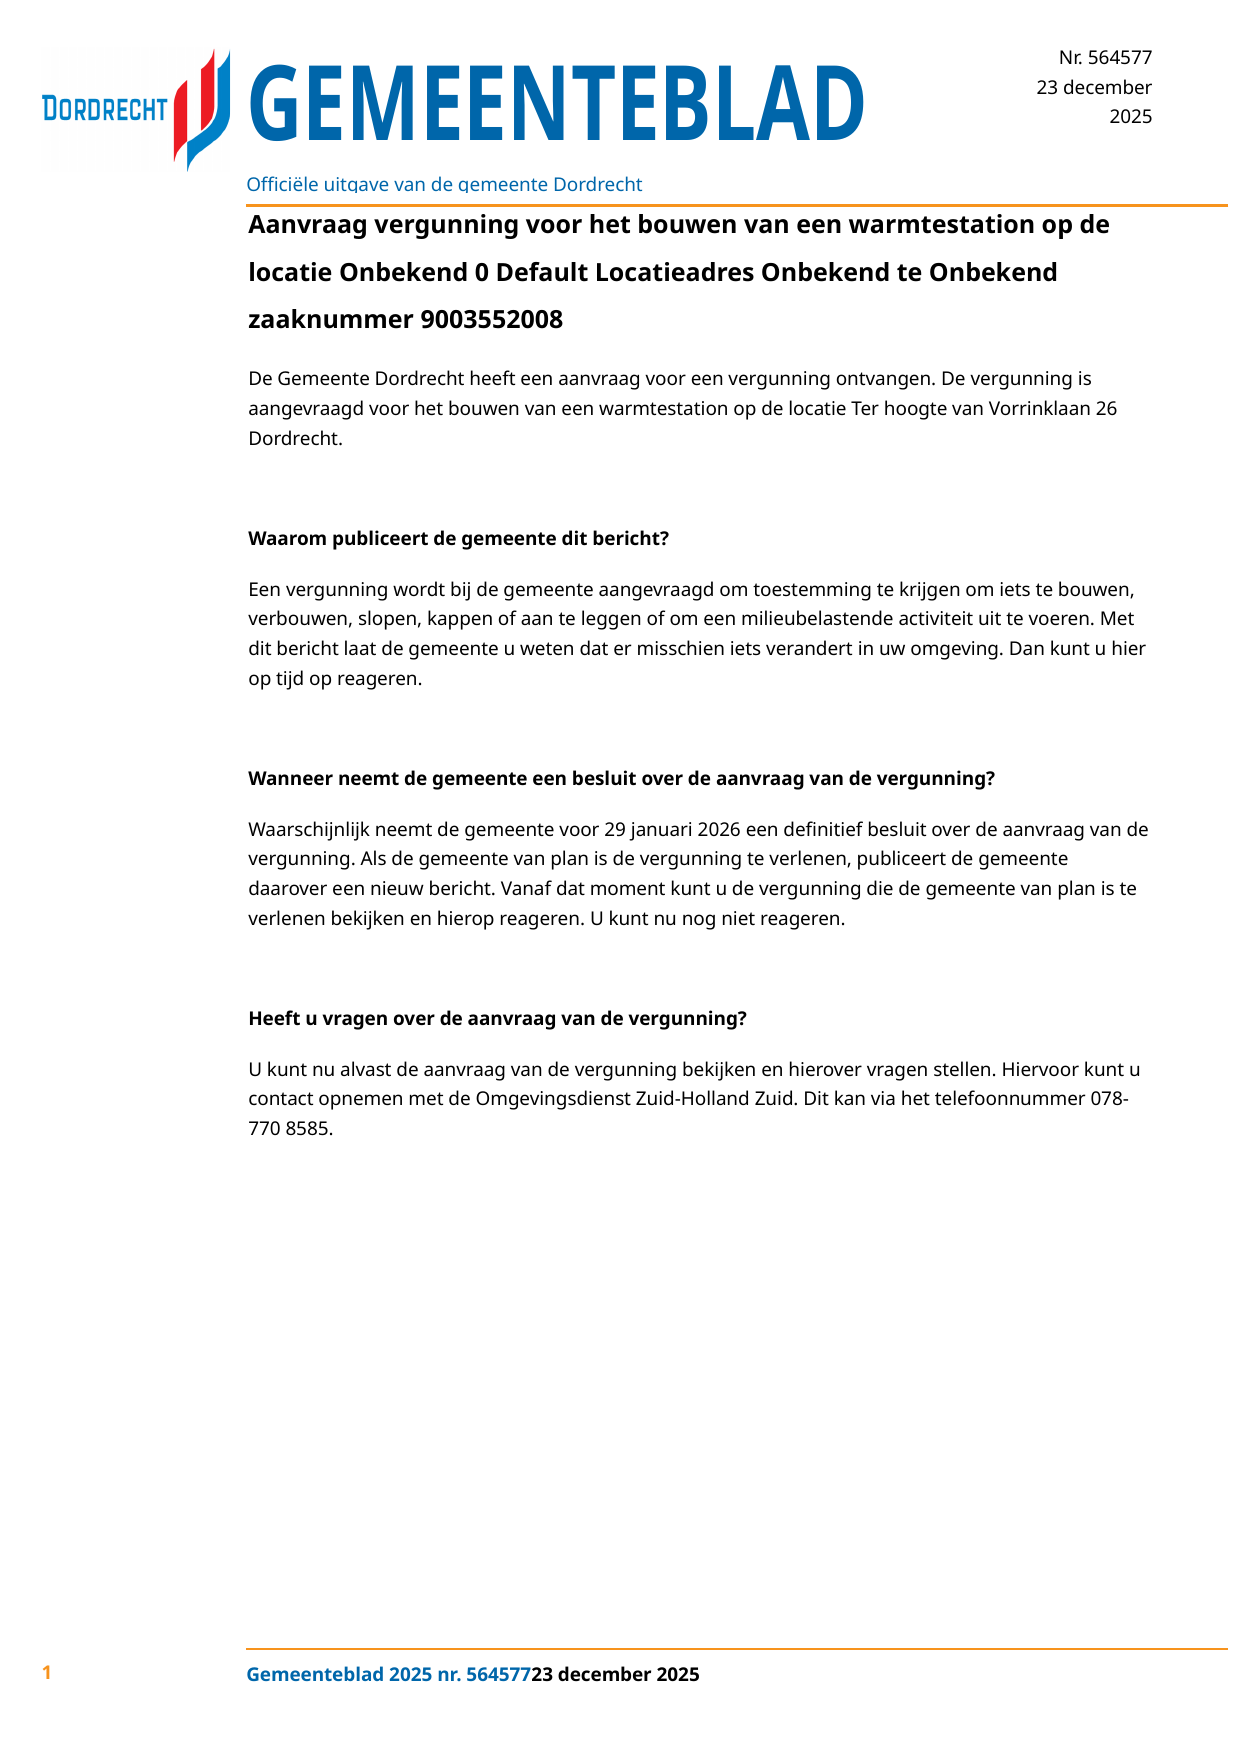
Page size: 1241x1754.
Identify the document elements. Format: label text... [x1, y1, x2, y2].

picture [41, 47, 231, 172]
text Waarom publiceert de gemeente dit bericht? [248, 526, 1152, 551]
text Waarschijnlijk neemt de gemeente voor 29 januari 2026 een definitief besluit over de aanvraag van de vergunning. Als de gemeente van plan is de vergunning te verlenen, publiceert de gemeente daarover een nieuw bericht. Vanaf dat moment kunt u de vergunning die de gemeente van plan is te verlenen bekijken en hierop reageren. U kunt nu nog niet reageren. [248, 816, 1152, 930]
text Wanneer neemt de gemeente een besluit over de aanvraag van de vergunning? [248, 766, 1152, 791]
text U kunt nu alvast de aanvraag van de vergunning bekijken en hierover vragen stellen. Hiervoor kunt u contact opnemen met de Omgevingsdienst Zuid-Holland Zuid. Dit kan via het telefoonnummer 078-770 8585. [248, 1056, 1152, 1141]
text Een vergunning wordt bij de gemeente aangevraagd om toestemming te krijgen om iets te bouwen, verbouwen, slopen, kappen of aan te leggen of om een milieubelastende activiteit uit te voeren. Met dit bericht laat de gemeente u weten dat er misschien iets verandert in uw omgeving. Dan kunt u hier op tijd op reageren. [248, 576, 1152, 690]
text Aanvraag vergunning voor het bouwen van een warmtestation op de locatie Onbekend 0 Default Locatieadres Onbekend te Onbekend zaaknummer 9003552008 [248, 207, 1152, 336]
text Heeft u vragen over de aanvraag van de vergunning? [248, 1006, 1152, 1031]
text De Gemeente Dordrecht heeft een aanvraag voor een vergunning ontvangen. De vergunning is aangevraagd voor het bouwen van een warmtestation op de locatie Ter hoogte van Vorrinklaan 26 Dordrecht. [248, 366, 1152, 450]
